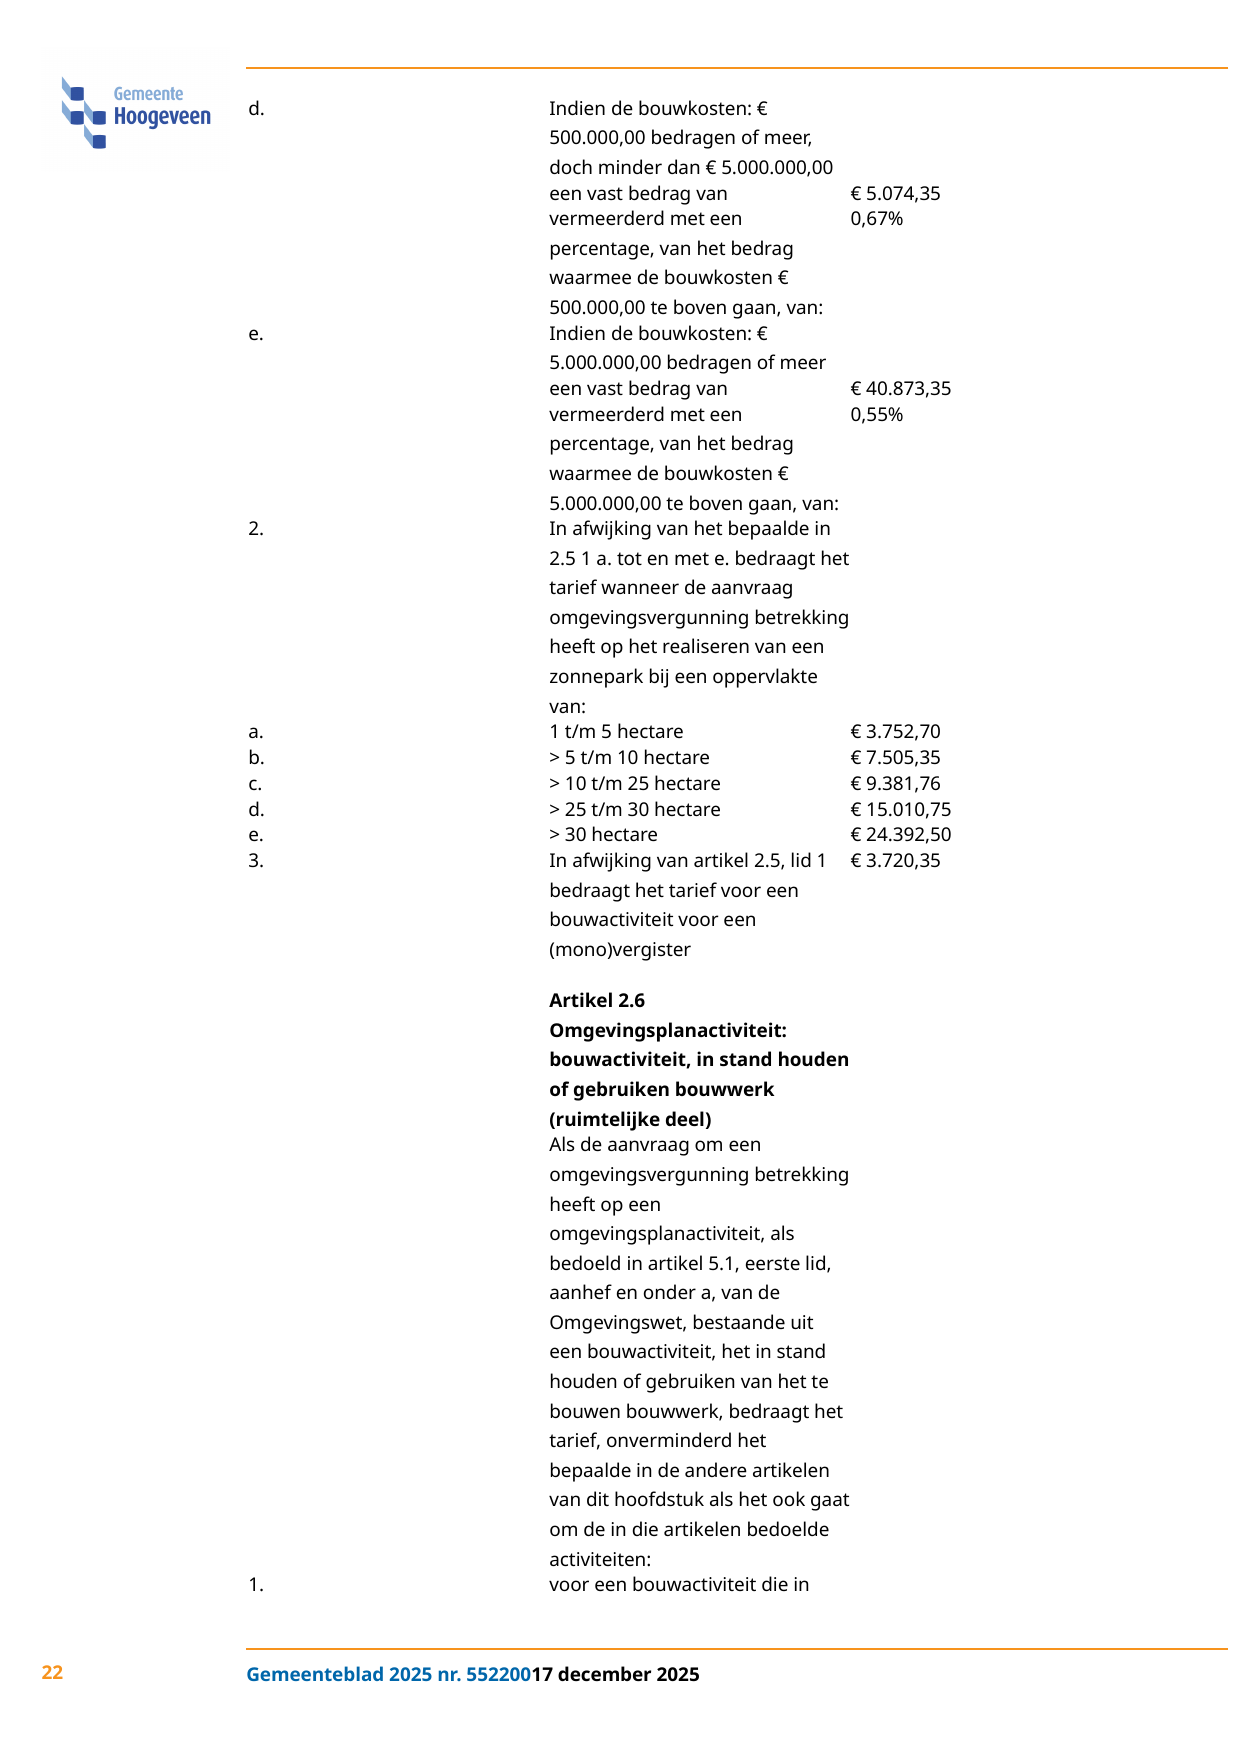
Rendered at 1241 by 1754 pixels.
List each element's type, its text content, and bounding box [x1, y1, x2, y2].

table_cell € 3.752,70 [850, 719, 1152, 744]
table_cell [248, 962, 549, 987]
table_cell voor een bouwactiviteit die in [549, 1571, 850, 1597]
table_cell d. [248, 796, 549, 822]
table_cell € 5.074,35 [850, 180, 1152, 205]
table_cell 3. [248, 847, 549, 962]
table_cell € 15.010,75 [850, 796, 1152, 822]
table_cell e. [248, 320, 549, 375]
table_cell [850, 962, 1152, 987]
table_cell 2. [248, 515, 549, 719]
table_cell 0,67% [850, 205, 1152, 320]
table_cell [850, 320, 1152, 375]
table_cell [248, 205, 549, 320]
table_cell d. [248, 95, 549, 180]
table_cell [850, 95, 1152, 180]
table_cell > 5 t/m 10 hectare [549, 744, 850, 770]
table_cell [248, 401, 549, 515]
table_cell Als de aanvraag om een omgevingsvergunning betrekking heeft op een omgevingsplanactiviteit, als bedoeld in artikel 5.1, eerste lid, aanhef en onder a, van de Omgevingswet, bestaande uit een bouwactiviteit, het in stand houden of gebruiken van het te bouwen bouwwerk, bedraagt het tarief, onverminderd het bepaalde in de andere artikelen van dit hoofdstuk als het ook gaat om de in die artikelen bedoelde activiteiten: [549, 1132, 850, 1571]
table_cell > 10 t/m 25 hectare [549, 770, 850, 796]
table_cell > 30 hectare [549, 822, 850, 847]
table_cell [248, 988, 549, 1132]
table_cell 0,55% [850, 401, 1152, 515]
table_cell een vast bedrag van [549, 375, 850, 401]
table_cell Indien de bouwkosten: € 5.000.000,00 bedragen of meer [549, 320, 850, 375]
table_cell [248, 180, 549, 205]
table_cell € 9.381,76 [850, 770, 1152, 796]
table_cell e. [248, 822, 549, 847]
table_cell [850, 1571, 1152, 1597]
table_cell € 3.720,35 [850, 847, 1152, 962]
table_cell In afwijking van artikel 2.5, lid 1 bedraagt het tarief voor een bouwactiviteit voor een (mono)vergister [549, 847, 850, 962]
table_cell [549, 962, 850, 987]
table_cell [850, 988, 1152, 1132]
table_cell [850, 515, 1152, 719]
table_cell € 24.392,50 [850, 822, 1152, 847]
table_cell [248, 375, 549, 401]
table_cell Artikel 2.6 Omgevingsplanactiviteit: bouwactiviteit, in stand houden of gebruiken bouwwerk (ruimtelijke deel) [549, 988, 850, 1132]
table_cell € 7.505,35 [850, 744, 1152, 770]
table_cell vermeerderd met een percentage, van het bedrag waarmee de bouwkosten € 5.000.000,00 te boven gaan, van: [549, 401, 850, 515]
table_cell In afwijking van het bepaalde in 2.5 1 a. tot en met e. bedraagt het tarief wanneer de aanvraag omgevingsvergunning betrekking heeft op het realiseren van een zonnepark bij een oppervlakte van: [549, 515, 850, 719]
table_cell [248, 1132, 549, 1571]
table_cell > 25 t/m 30 hectare [549, 796, 850, 822]
picture [41, 47, 231, 172]
table_cell b. [248, 744, 549, 770]
table_cell a. [248, 719, 549, 744]
table_cell een vast bedrag van [549, 180, 850, 205]
table_cell vermeerderd met een percentage, van het bedrag waarmee de bouwkosten € 500.000,00 te boven gaan, van: [549, 205, 850, 320]
table_cell c. [248, 770, 549, 796]
table_cell 1 t/m 5 hectare [549, 719, 850, 744]
table_cell € 40.873,35 [850, 375, 1152, 401]
table_cell 1. [248, 1571, 549, 1597]
table_cell [850, 1132, 1152, 1571]
table_cell Indien de bouwkosten: € 500.000,00 bedragen of meer, doch minder dan € 5.000.000,00 [549, 95, 850, 180]
